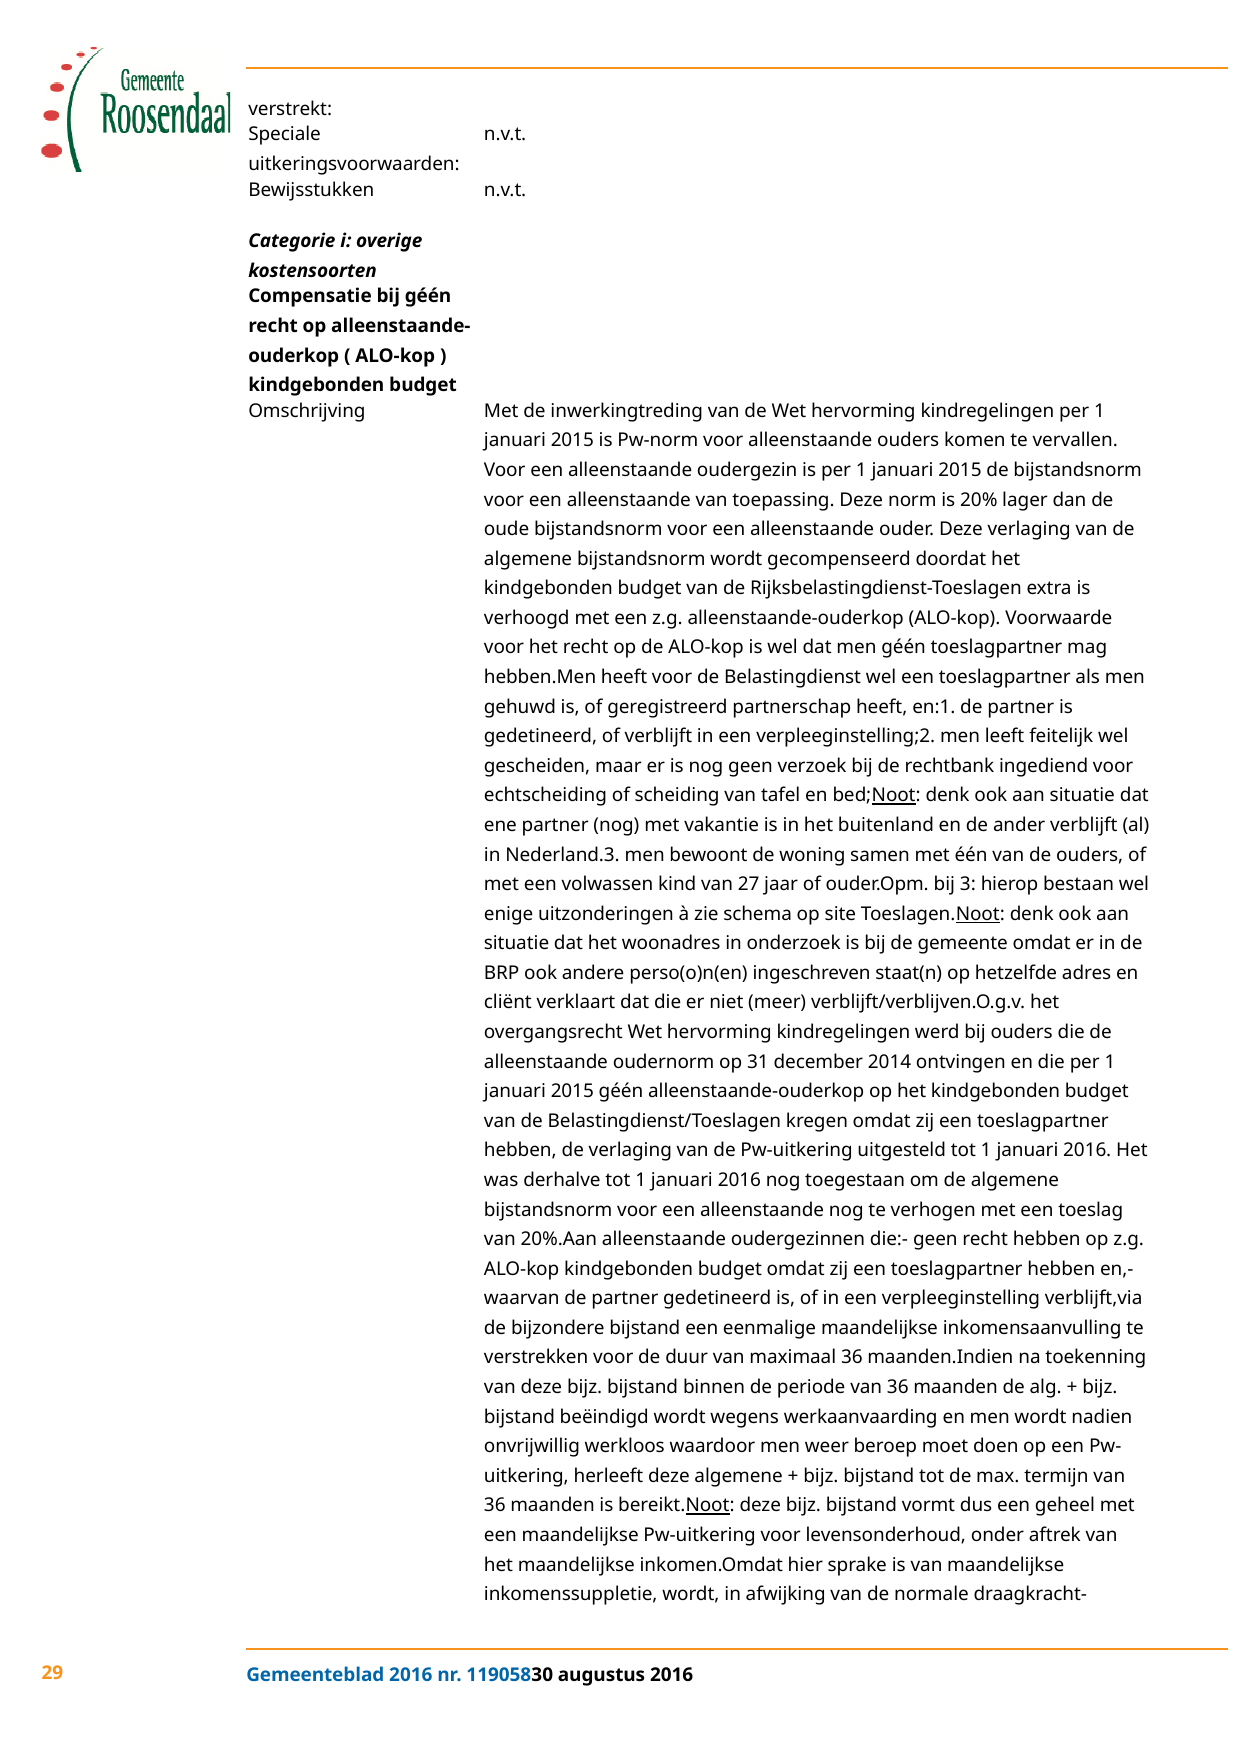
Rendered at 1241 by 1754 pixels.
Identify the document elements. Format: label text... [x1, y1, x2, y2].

table_cell Met de inwerkingtreding van de Wet hervorming kindregelingen per 1 januari 2015 is Pw-norm voor alleenstaande ouders komen te vervallen. Voor een alleenstaande oudergezin is per 1 januari 2015 de bijstandsnorm voor een alleenstaande van toepassing. Deze norm is 20% lager dan de oude bijstandsnorm voor een alleenstaande ouder. Deze verlaging van de algemene bijstandsnorm wordt gecompenseerd doordat het kindgebonden budget van de Rijksbelastingdienst-Toeslagen extra is verhoogd met een z.g. alleenstaande-ouderkop (ALO-kop). Voorwaarde voor het recht op de ALO-kop is wel dat men géén toeslagpartner mag hebben.Men heeft voor de Belastingdienst wel een toeslagpartner als men gehuwd is, of geregistreerd partnerschap heeft, en:1. de partner is gedetineerd, of verblijft in een verpleeginstelling;2. men leeft feitelijk wel gescheiden, maar er is nog geen verzoek bij de rechtbank ingediend voor echtscheiding of scheiding van tafel en bed;Noot: denk ook aan situatie dat ene partner (nog) met vakantie is in het buitenland en de ander verblijft (al) in Nederland.3. men bewoont de woning samen met één van de ouders, of met een volwassen kind van 27 jaar of ouder.Opm. bij 3: hierop bestaan wel enige uitzonderingen à zie schema op site Toeslagen.Noot: denk ook aan situatie dat het woonadres in onderzoek is bij de gemeente omdat er in de BRP ook andere perso(o)n(en) ingeschreven staat(n) op hetzelfde adres en cliënt verklaart dat die er niet (meer) verblijft/verblijven.O.g.v. het overgangsrecht Wet hervorming kindregelingen werd bij ouders die de alleenstaande oudernorm op 31 december 2014 ontvingen en die per 1 januari 2015 géén alleenstaande-ouderkop op het kindgebonden budget van de Belastingdienst/Toeslagen kregen omdat zij een toeslagpartner hebben, de verlaging van de Pw-uitkering uitgesteld tot 1 januari 2016. Het was derhalve tot 1 januari 2016 nog toegestaan om de algemene bijstandsnorm voor een alleenstaande nog te verhogen met een toeslag van 20%.Aan alleenstaande oudergezinnen die:- geen recht hebben op z.g. ALO-kop kindgebonden budget omdat zij een toeslagpartner hebben en,- waarvan de partner gedetineerd is, of in een verpleeginstelling verblijft,via de bijzondere bijstand een eenmalige maandelijkse inkomensaanvulling te verstrekken voor de duur van maximaal 36 maanden.Indien na toekenning van deze bijz. bijstand binnen de periode van 36 maanden de alg. + bijz. bijstand beëindigd wordt wegens werkaanvaarding en men wordt nadien onvrijwillig werkloos waardoor men weer beroep moet doen op een Pw-uitkering, herleeft deze algemene + bijz. bijstand tot de max. termijn van 36 maanden is bereikt.Noot: deze bijz. bijstand vormt dus een geheel met een maandelijkse Pw-uitkering voor levensonderhoud, onder aftrek van het maandelijkse inkomen.Omdat hier sprake is van maandelijkse inkomenssuppletie, wordt, in afwijking van de normale draagkracht- [484, 397, 1152, 1606]
table_cell [484, 283, 1152, 397]
table_cell Categorie i: overige kostensoorten [248, 227, 484, 283]
table_cell Speciale uitkeringsvoorwaarden: [248, 121, 484, 176]
table_cell [484, 95, 1152, 121]
table_cell Compensatie bij géén recht op alleenstaande-ouderkop ( ALO-kop ) kindgebonden budget [248, 283, 484, 397]
table_cell Omschrijving [248, 397, 484, 1606]
table_cell Bewijsstukken [248, 176, 484, 202]
table_cell n.v.t. [484, 176, 1152, 202]
table_cell [248, 202, 1152, 227]
table_cell verstrekt: [248, 95, 484, 121]
table_cell n.v.t. [484, 121, 1152, 176]
picture [41, 47, 231, 172]
table_cell [484, 227, 1152, 283]
